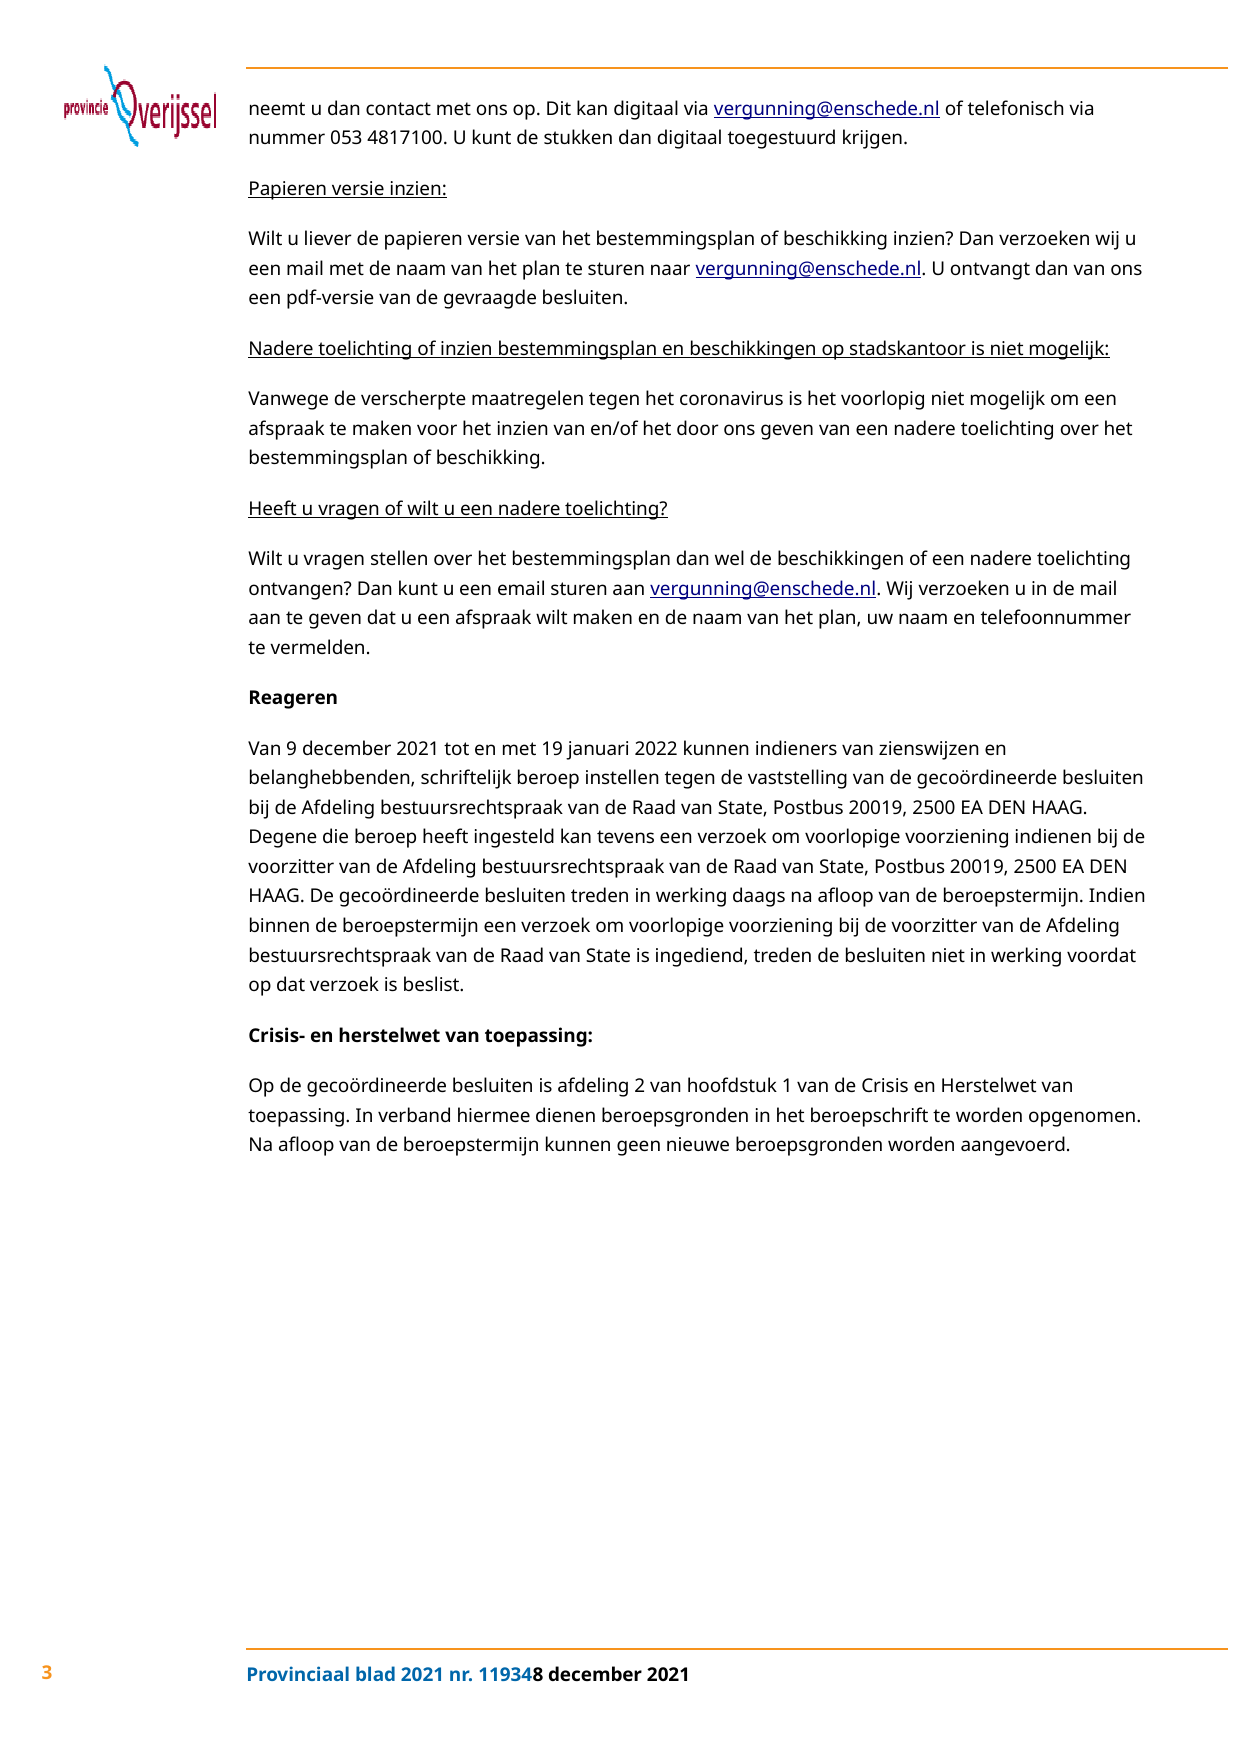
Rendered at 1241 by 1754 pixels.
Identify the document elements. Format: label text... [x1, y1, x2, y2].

text Van 9 december 2021 tot en met 19 januari 2022 kunnen indieners van zienswijzen en belanghebbenden, schriftelijk beroep instellen tegen de vaststelling van de gecoördineerde besluiten bij de Afdeling bestuursrechtspraak van de Raad van State, Postbus 20019, 2500 EA DEN HAAG. Degene die beroep heeft ingesteld kan tevens een verzoek om voorlopige voorziening indienen bij de voorzitter van de Afdeling bestuursrechtspraak van de Raad van State, Postbus 20019, 2500 EA DEN HAAG. De gecoördineerde besluiten treden in werking daags na afloop van de beroepstermijn. Indien binnen de beroepstermijn een verzoek om voorlopige voorziening bij de voorzitter van de Afdeling bestuursrechtspraak van de Raad van State is ingediend, treden de besluiten niet in werking voordat op dat verzoek is beslist. [248, 735, 1152, 997]
text Nadere toelichting of inzien bestemmingsplan en beschikkingen op stadskantoor is niet mogelijk: [248, 335, 1152, 361]
text neemt u dan contact met ons op. Dit kan digitaal via vergunning@enschede.nl of telefonisch via nummer 053 4817100. U kunt de stukken dan digitaal toegestuurd krijgen. [248, 95, 1152, 150]
text Papieren versie inzien: [248, 175, 1152, 201]
text Op de gecoördineerde besluiten is afdeling 2 van hoofdstuk 1 van de Crisis en Herstelwet van toepassing. In verband hiermee dienen beroepsgronden in het beroepschrift te worden opgenomen. Na afloop van de beroepstermijn kunnen geen nieuwe beroepsgronden worden aangevoerd. [248, 1072, 1152, 1157]
text Vanwege de verscherpte maatregelen tegen het coronavirus is het voorlopig niet mogelijk om een afspraak te maken voor het inzien van en/of het door ons geven van een nadere toelichting over het bestemmingsplan of beschikking. [248, 385, 1152, 470]
picture [41, 47, 231, 172]
text Wilt u liever de papieren versie van het bestemmingsplan of beschikking inzien? Dan verzoeken wij u een mail met de naam van het plan te sturen naar vergunning@enschede.nl. U ontvangt dan van ons een pdf-versie van de gevraagde besluiten. [248, 225, 1152, 310]
text Wilt u vragen stellen over het bestemmingsplan dan wel de beschikkingen of een nadere toelichting ontvangen? Dan kunt u een email sturen aan vergunning@enschede.nl. Wij verzoeken u in de mail aan te geven dat u een afspraak wilt maken en de naam van het plan, uw naam en telefoonnummer te vermelden. [248, 545, 1152, 660]
text Crisis- en herstelwet van toepassing: [248, 1022, 1152, 1048]
text Reageren [248, 684, 1152, 710]
text Heeft u vragen of wilt u een nadere toelichting? [248, 495, 1152, 521]
